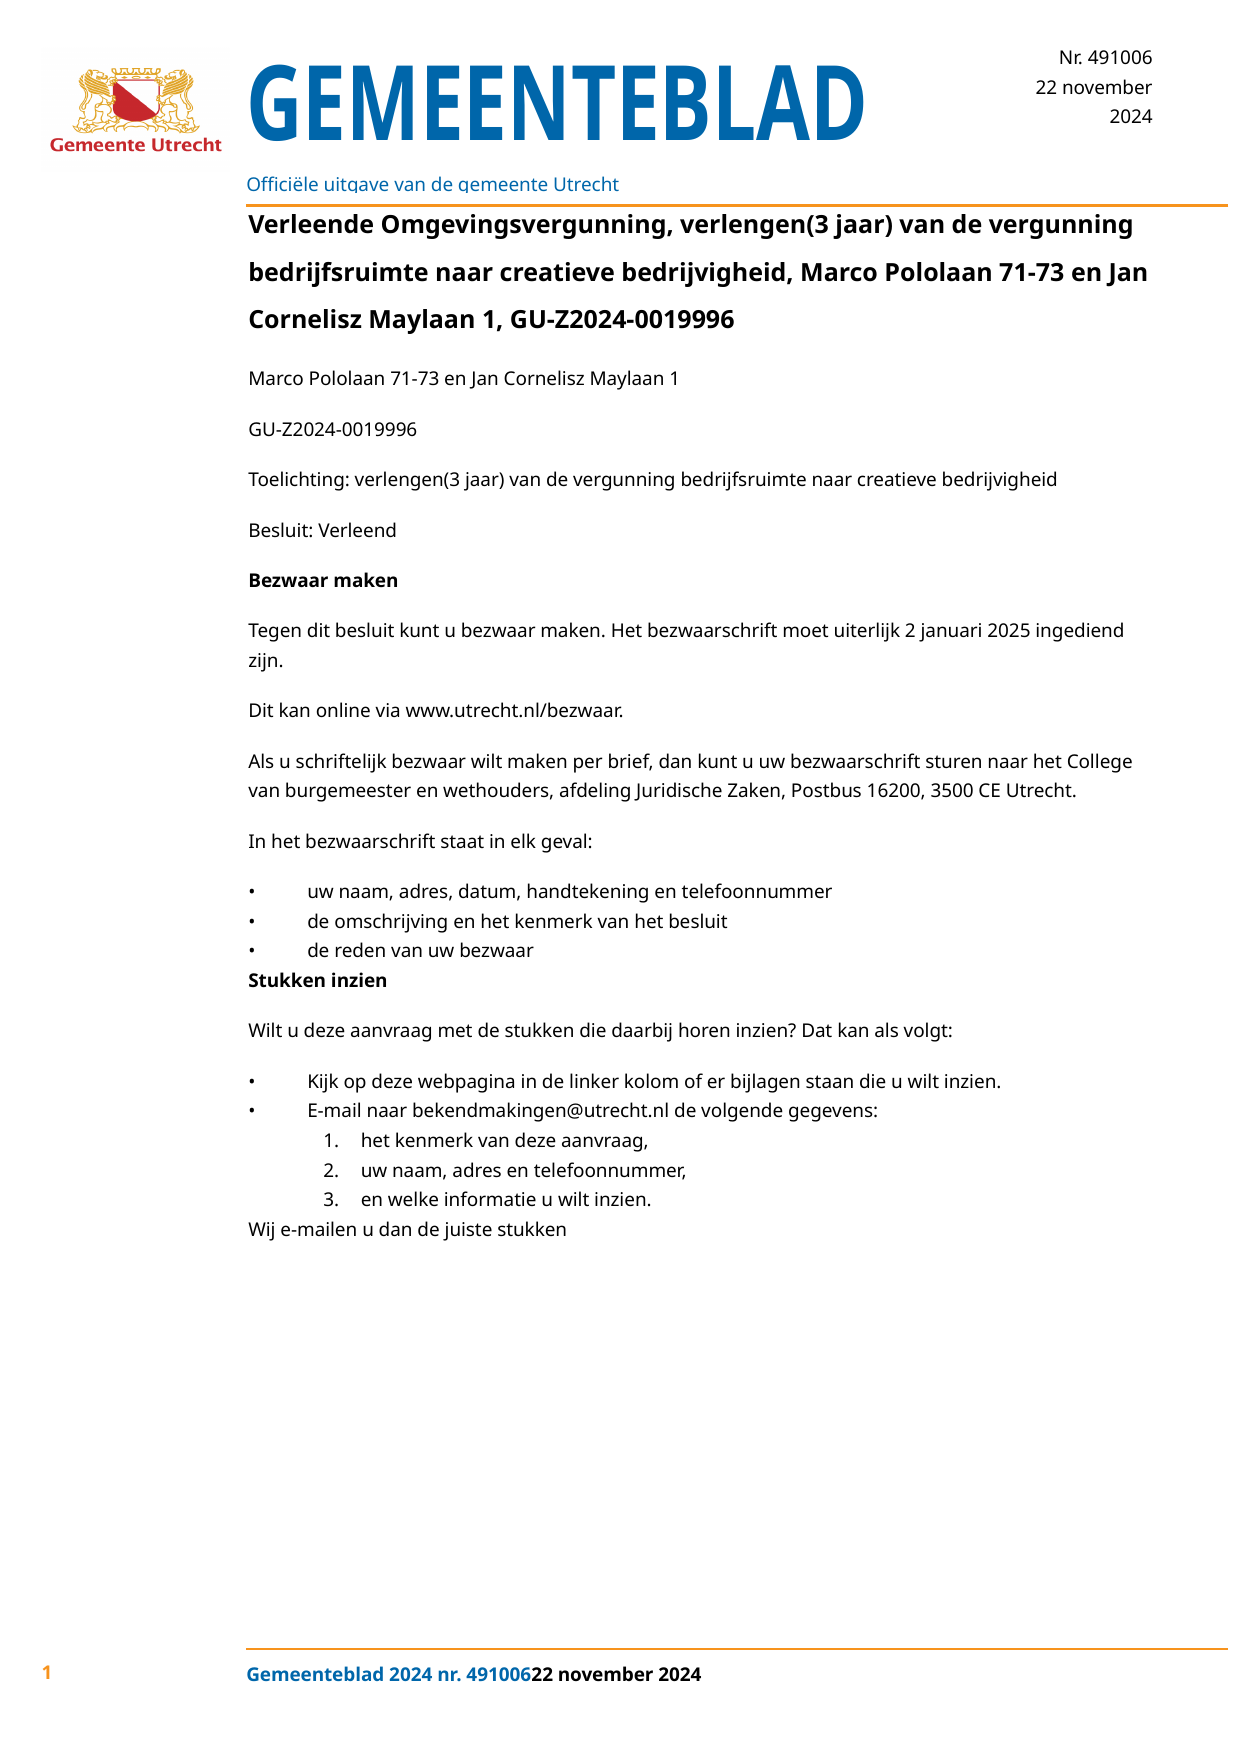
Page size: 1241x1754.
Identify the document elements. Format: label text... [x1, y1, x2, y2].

text Besluit: Verleend [248, 517, 1152, 542]
list uw naam, adres en telefoonnummer, [323, 1157, 1152, 1182]
picture [41, 47, 231, 172]
text Verleende Omgevingsvergunning, verlengen(3 jaar) van de vergunning bedrijfsruimte naar creatieve bedrijvigheid, Marco Pololaan 71-73 en Jan Cornelisz Maylaan 1, GU-Z2024-0019996 [248, 207, 1152, 336]
list uw naam, adres, datum, handtekening en telefoonnummer [248, 878, 1152, 904]
text Als u schriftelijk bezwaar wilt maken per brief, dan kunt u uw bezwaarschrift sturen naar het College van burgemeester en wethouders, afdeling Juridische Zaken, Postbus 16200, 3500 CE Utrecht. [248, 748, 1152, 803]
list het kenmerk van deze aanvraag, [323, 1127, 1152, 1153]
text Wij e-mailen u dan de juiste stukken [248, 1216, 1152, 1242]
text Wilt u deze aanvraag met de stukken die daarbij horen inzien? Dat kan als volgt: [248, 1018, 1152, 1043]
list de omschrijving en het kenmerk van het besluit [248, 908, 1152, 934]
text In het bezwaarschrift staat in elk geval: [248, 828, 1152, 854]
text Stukken inzien [248, 967, 1152, 993]
text Dit kan online via www.utrecht.nl/bezwaar. [248, 698, 1152, 723]
text Bezwaar maken [248, 567, 1152, 593]
list de reden van uw bezwaar [248, 938, 1152, 963]
list E-mail naar bekendmakingen@utrecht.nl de volgende gegevens: [248, 1098, 1152, 1123]
text Tegen dit besluit kunt u bezwaar maken. Het bezwaarschrift moet uiterlijk 2 januari 2025 ingediend zijn. [248, 618, 1152, 673]
list Kijk op deze webpagina in de linker kolom of er bijlagen staan die u wilt inzien. [248, 1068, 1152, 1094]
list en welke informatie u wilt inzien. [323, 1186, 1152, 1212]
text GU-Z2024-0019996 [248, 416, 1152, 442]
text Toelichting: verlengen(3 jaar) van de vergunning bedrijfsruimte naar creatieve bedrijvigheid [248, 466, 1152, 492]
text Marco Pololaan 71-73 en Jan Cornelisz Maylaan 1 [248, 366, 1152, 391]
